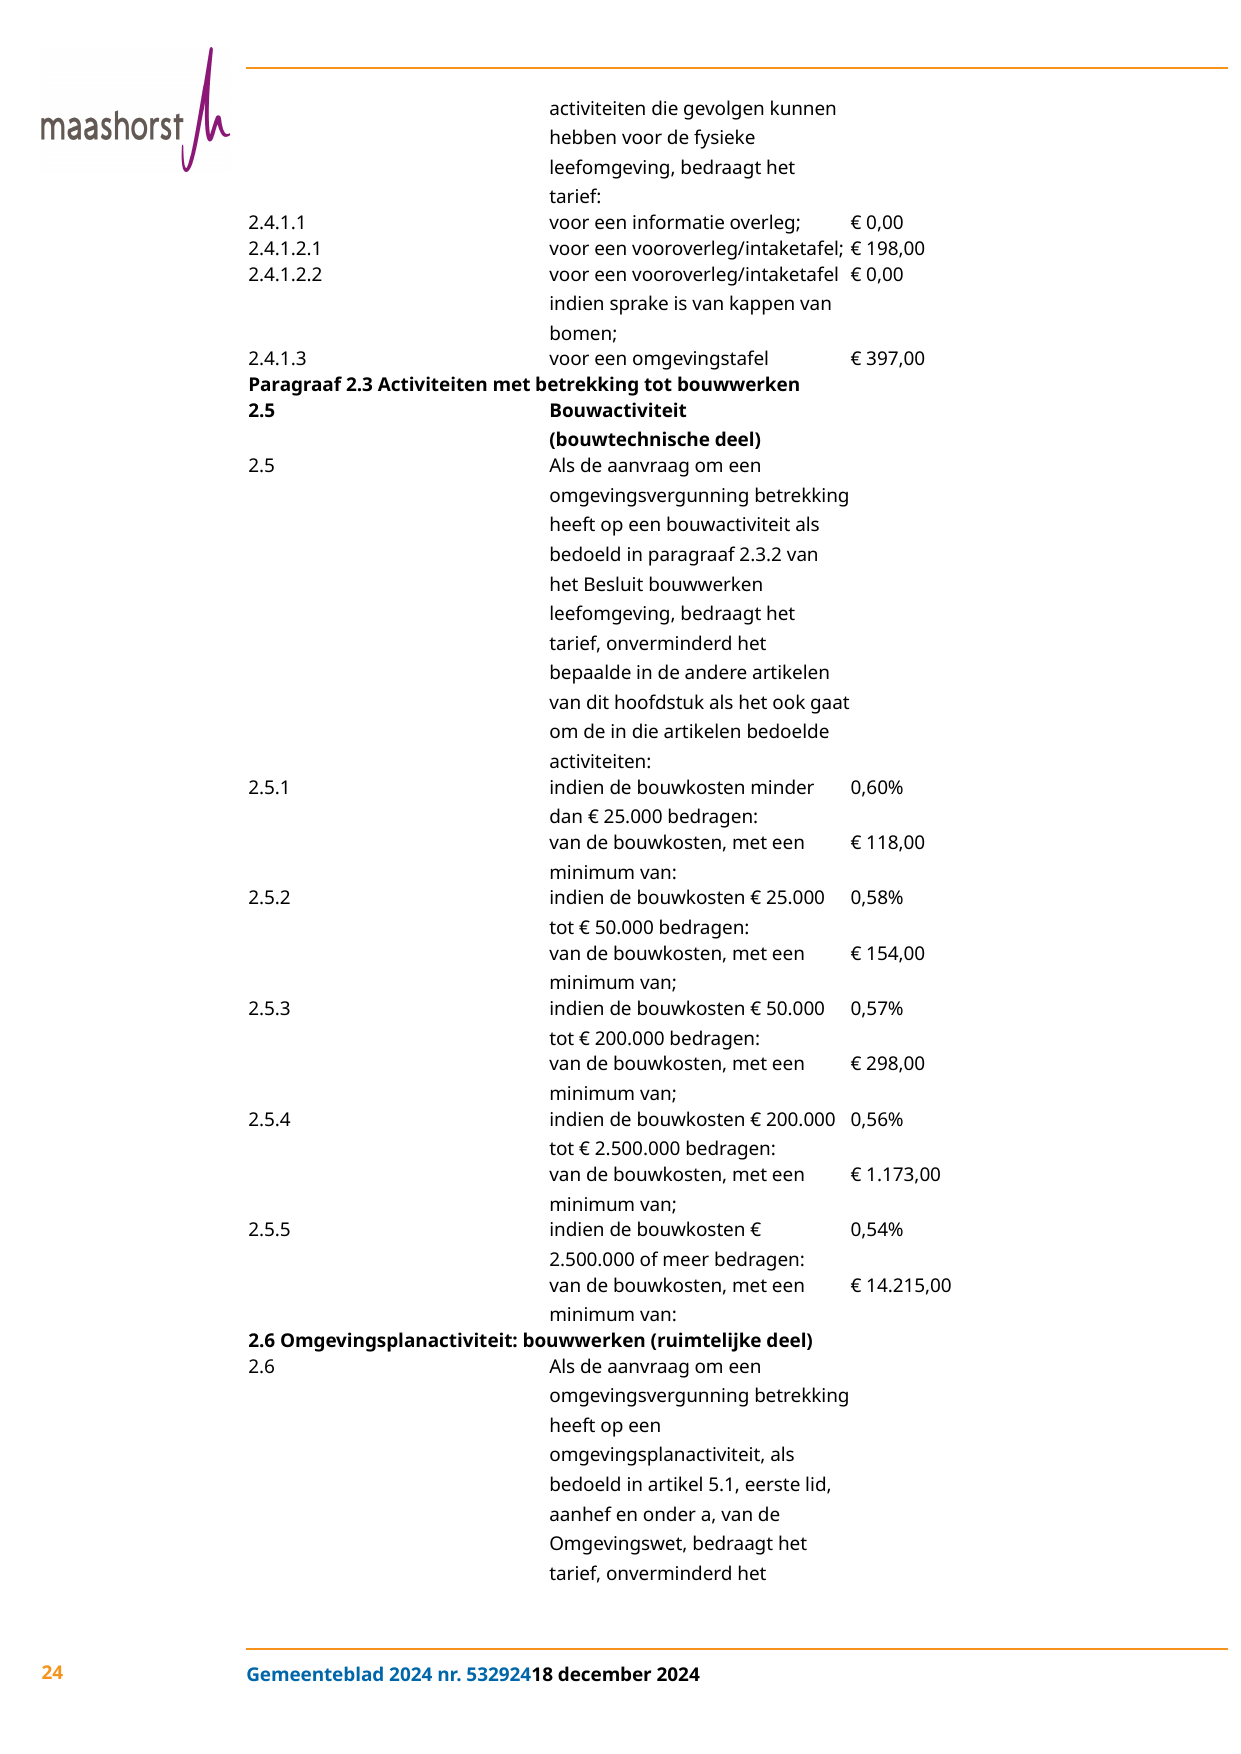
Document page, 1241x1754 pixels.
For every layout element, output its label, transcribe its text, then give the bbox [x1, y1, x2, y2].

table_cell [248, 1051, 549, 1106]
table_cell Als de aanvraag om een omgevingsvergunning betrekking heeft op een omgevingsplanactiviteit, als bedoeld in artikel 5.1, eerste lid, aanhef en onder a, van de Omgevingswet, bedraagt het tarief, onverminderd het [549, 1353, 850, 1586]
table_cell € 0,00 [850, 261, 1152, 346]
table_cell 2.5 [248, 453, 549, 774]
table_cell 0,54% [850, 1216, 1152, 1272]
table_cell [850, 95, 1152, 209]
table_cell indien de bouwkosten € 2.500.000 of meer bedragen: [549, 1216, 850, 1272]
table_cell Bouwactiviteit (bouwtechnische deel) [549, 397, 850, 452]
table_cell [850, 397, 1152, 452]
table_cell indien de bouwkosten minder dan € 25.000 bedragen: [549, 774, 850, 829]
table_cell Paragraaf 2.3 Activiteiten met betrekking tot bouwwerken [248, 371, 1152, 397]
table_cell 2.5.2 [248, 885, 549, 940]
table_cell 2.5.5 [248, 1216, 549, 1272]
table_cell voor een vooroverleg/intaketafel indien sprake is van kappen van bomen; [549, 261, 850, 346]
table_cell € 154,00 [850, 940, 1152, 995]
table_cell 0,56% [850, 1106, 1152, 1161]
table_cell € 1.173,00 [850, 1161, 1152, 1216]
table_cell [850, 1353, 1152, 1586]
table_cell 2.4.1.3 [248, 346, 549, 371]
table_cell 2.6 Omgevingsplanactiviteit: bouwwerken (ruimtelijke deel) [248, 1327, 1152, 1353]
table_cell 2.5.4 [248, 1106, 549, 1161]
table_cell indien de bouwkosten € 25.000 tot € 50.000 bedragen: [549, 885, 850, 940]
table_cell voor een omgevingstafel [549, 346, 850, 371]
table_cell voor een vooroverleg/intaketafel; [549, 235, 850, 261]
table_cell 2.4.1.2.1 [248, 235, 549, 261]
table_cell [248, 1272, 549, 1327]
table_cell van de bouwkosten, met een minimum van; [549, 1051, 850, 1106]
table_cell [248, 940, 549, 995]
table_cell [248, 1161, 549, 1216]
table_cell € 198,00 [850, 235, 1152, 261]
table_cell 2.6 [248, 1353, 549, 1586]
table_cell 0,60% [850, 774, 1152, 829]
table_cell Als de aanvraag om een omgevingsvergunning betrekking heeft op een bouwactiviteit als bedoeld in paragraaf 2.3.2 van het Besluit bouwwerken leefomgeving, bedraagt het tarief, onverminderd het bepaalde in de andere artikelen van dit hoofdstuk als het ook gaat om de in die artikelen bedoelde activiteiten: [549, 453, 850, 774]
table_cell € 0,00 [850, 209, 1152, 235]
table_cell indien de bouwkosten € 50.000 tot € 200.000 bedragen: [549, 995, 850, 1051]
table_cell 0,58% [850, 885, 1152, 940]
table_cell 2.5 [248, 397, 549, 452]
table_cell 2.5.3 [248, 995, 549, 1051]
table_cell 2.5.1 [248, 774, 549, 829]
table_cell 0,57% [850, 995, 1152, 1051]
table_cell € 397,00 [850, 346, 1152, 371]
table_cell van de bouwkosten, met een minimum van: [549, 829, 850, 884]
table_cell € 298,00 [850, 1051, 1152, 1106]
table_cell € 118,00 [850, 829, 1152, 884]
table_cell van de bouwkosten, met een minimum van; [549, 940, 850, 995]
picture [41, 47, 231, 172]
table_cell van de bouwkosten, met een minimum van: [549, 1272, 850, 1327]
table_cell [850, 453, 1152, 774]
table_cell indien de bouwkosten € 200.000 tot € 2.500.000 bedragen: [549, 1106, 850, 1161]
table_cell voor een informatie overleg; [549, 209, 850, 235]
table_cell [248, 95, 549, 209]
table_cell € 14.215,00 [850, 1272, 1152, 1327]
table_cell 2.4.1.1 [248, 209, 549, 235]
table_cell 2.4.1.2.2 [248, 261, 549, 346]
table_cell [248, 829, 549, 884]
table_cell activiteiten die gevolgen kunnen hebben voor de fysieke leefomgeving, bedraagt het tarief: [549, 95, 850, 209]
table_cell van de bouwkosten, met een minimum van; [549, 1161, 850, 1216]
